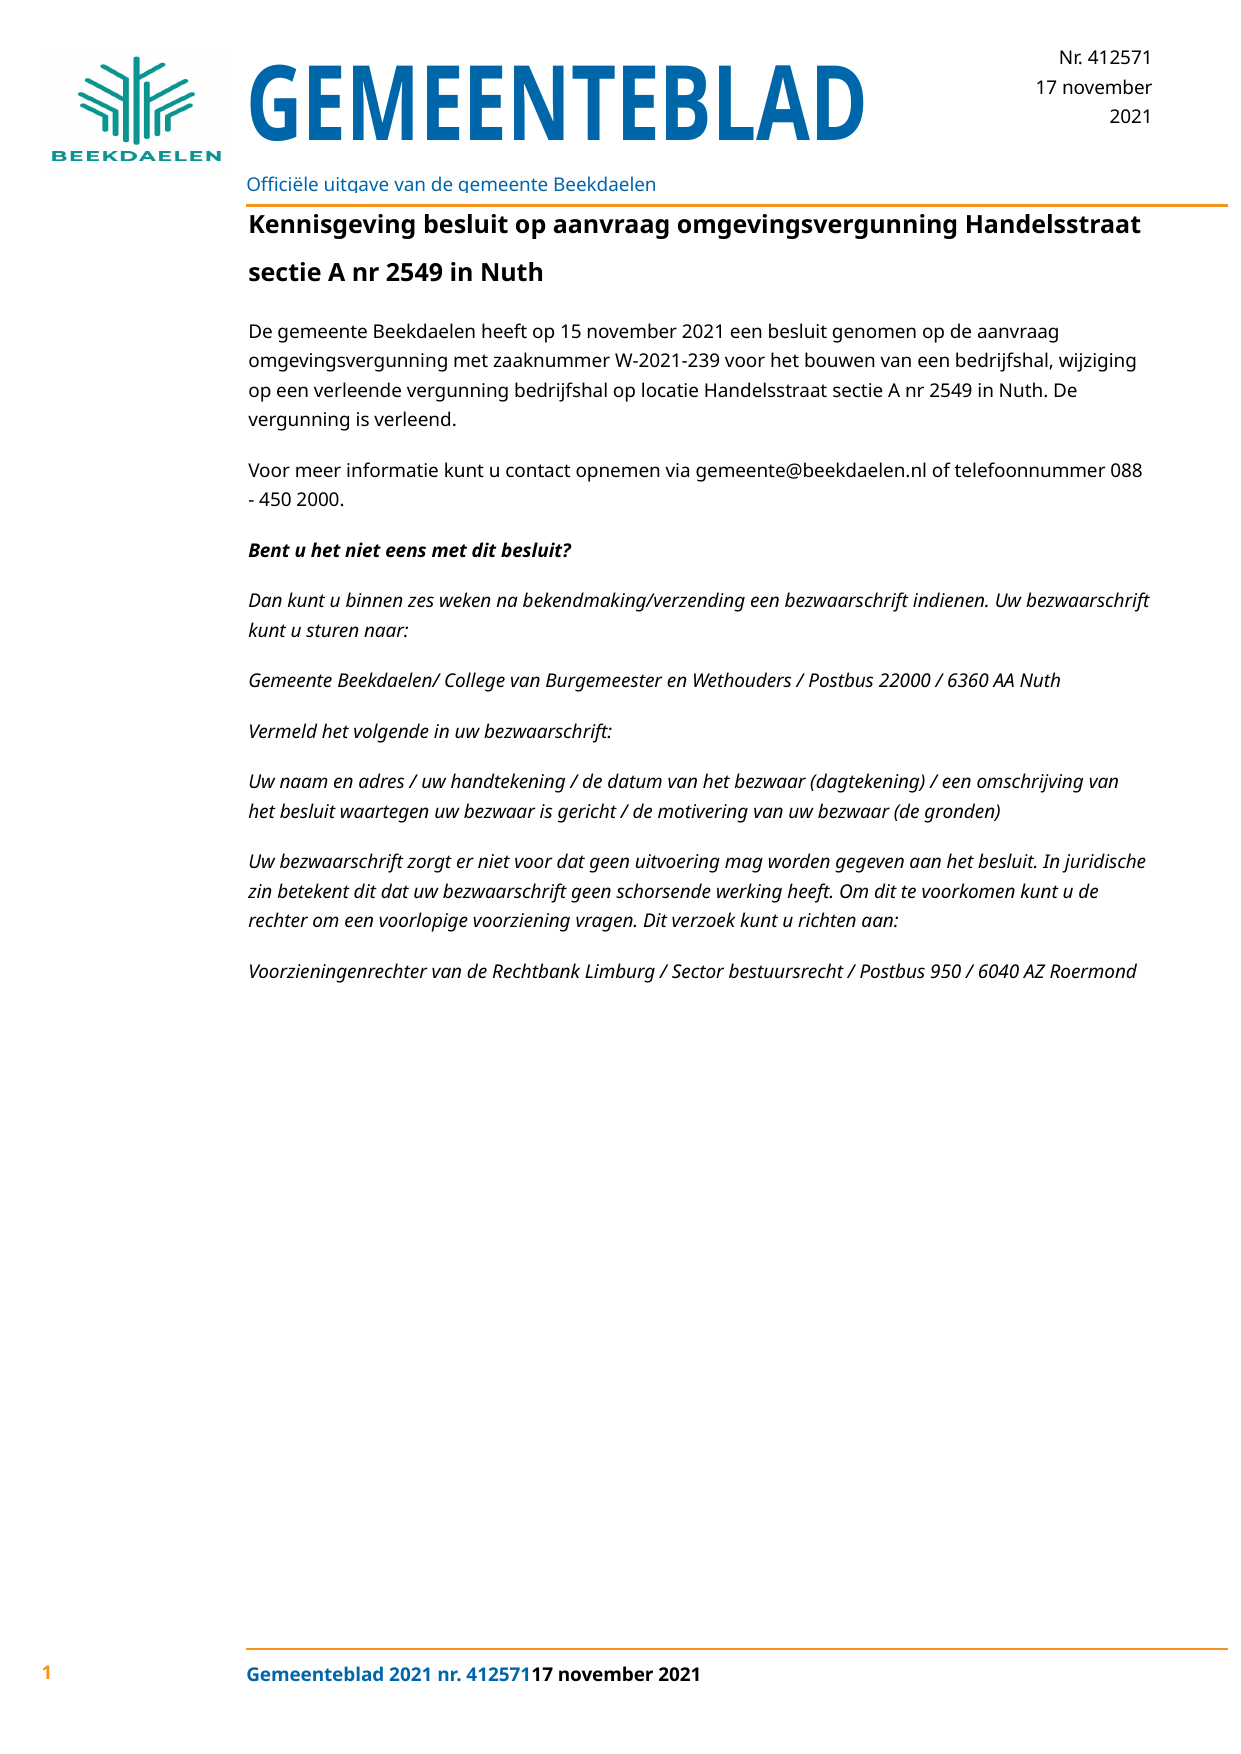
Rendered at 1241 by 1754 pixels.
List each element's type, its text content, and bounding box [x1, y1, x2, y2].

text De gemeente Beekdaelen heeft op 15 november 2021 een besluit genomen op de aanvraag omgevingsvergunning met zaaknummer W-2021-239 voor het bouwen van een bedrijfshal, wijziging op een verleende vergunning bedrijfshal op locatie Handelsstraat sectie A nr 2549 in Nuth. De vergunning is verleend. [248, 318, 1152, 432]
text Dan kunt u binnen zes weken na bekendmaking/verzending een bezwaarschrift indienen. Uw bezwaarschrift kunt u sturen naar: [248, 587, 1152, 643]
text Uw bezwaarschrift zorgt er niet voor dat geen uitvoering mag worden gegeven aan het besluit. In juridische zin betekent dit dat uw bezwaarschrift geen schorsende werking heeft. Om dit te voorkomen kunt u de rechter om een voorlopige voorziening vragen. Dit verzoek kunt u richten aan: [248, 848, 1152, 933]
text Gemeente Beekdaelen/ College van Burgemeester en Wethouders / Postbus 22000 / 6360 AA Nuth [248, 667, 1152, 693]
text Voor meer informatie kunt u contact opnemen via gemeente@beekdaelen.nl of telefoonnummer 088 - 450 2000. [248, 457, 1152, 512]
text Kennisgeving besluit op aanvraag omgevingsvergunning Handelsstraat sectie A nr 2549 in Nuth [248, 207, 1152, 288]
text Bent u het niet eens met dit besluit? [248, 537, 1152, 563]
text Vermeld het volgende in uw bezwaarschrift: [248, 718, 1152, 744]
text Voorzieningenrechter van de Rechtbank Limburg / Sector bestuursrecht / Postbus 950 / 6040 AZ Roermond [248, 958, 1152, 984]
picture [41, 47, 231, 172]
text Uw naam en adres / uw handtekening / de datum van het bezwaar (dagtekening) / een omschrijving van het besluit waartegen uw bezwaar is gericht / de motivering van uw bezwaar (de gronden) [248, 768, 1152, 824]
